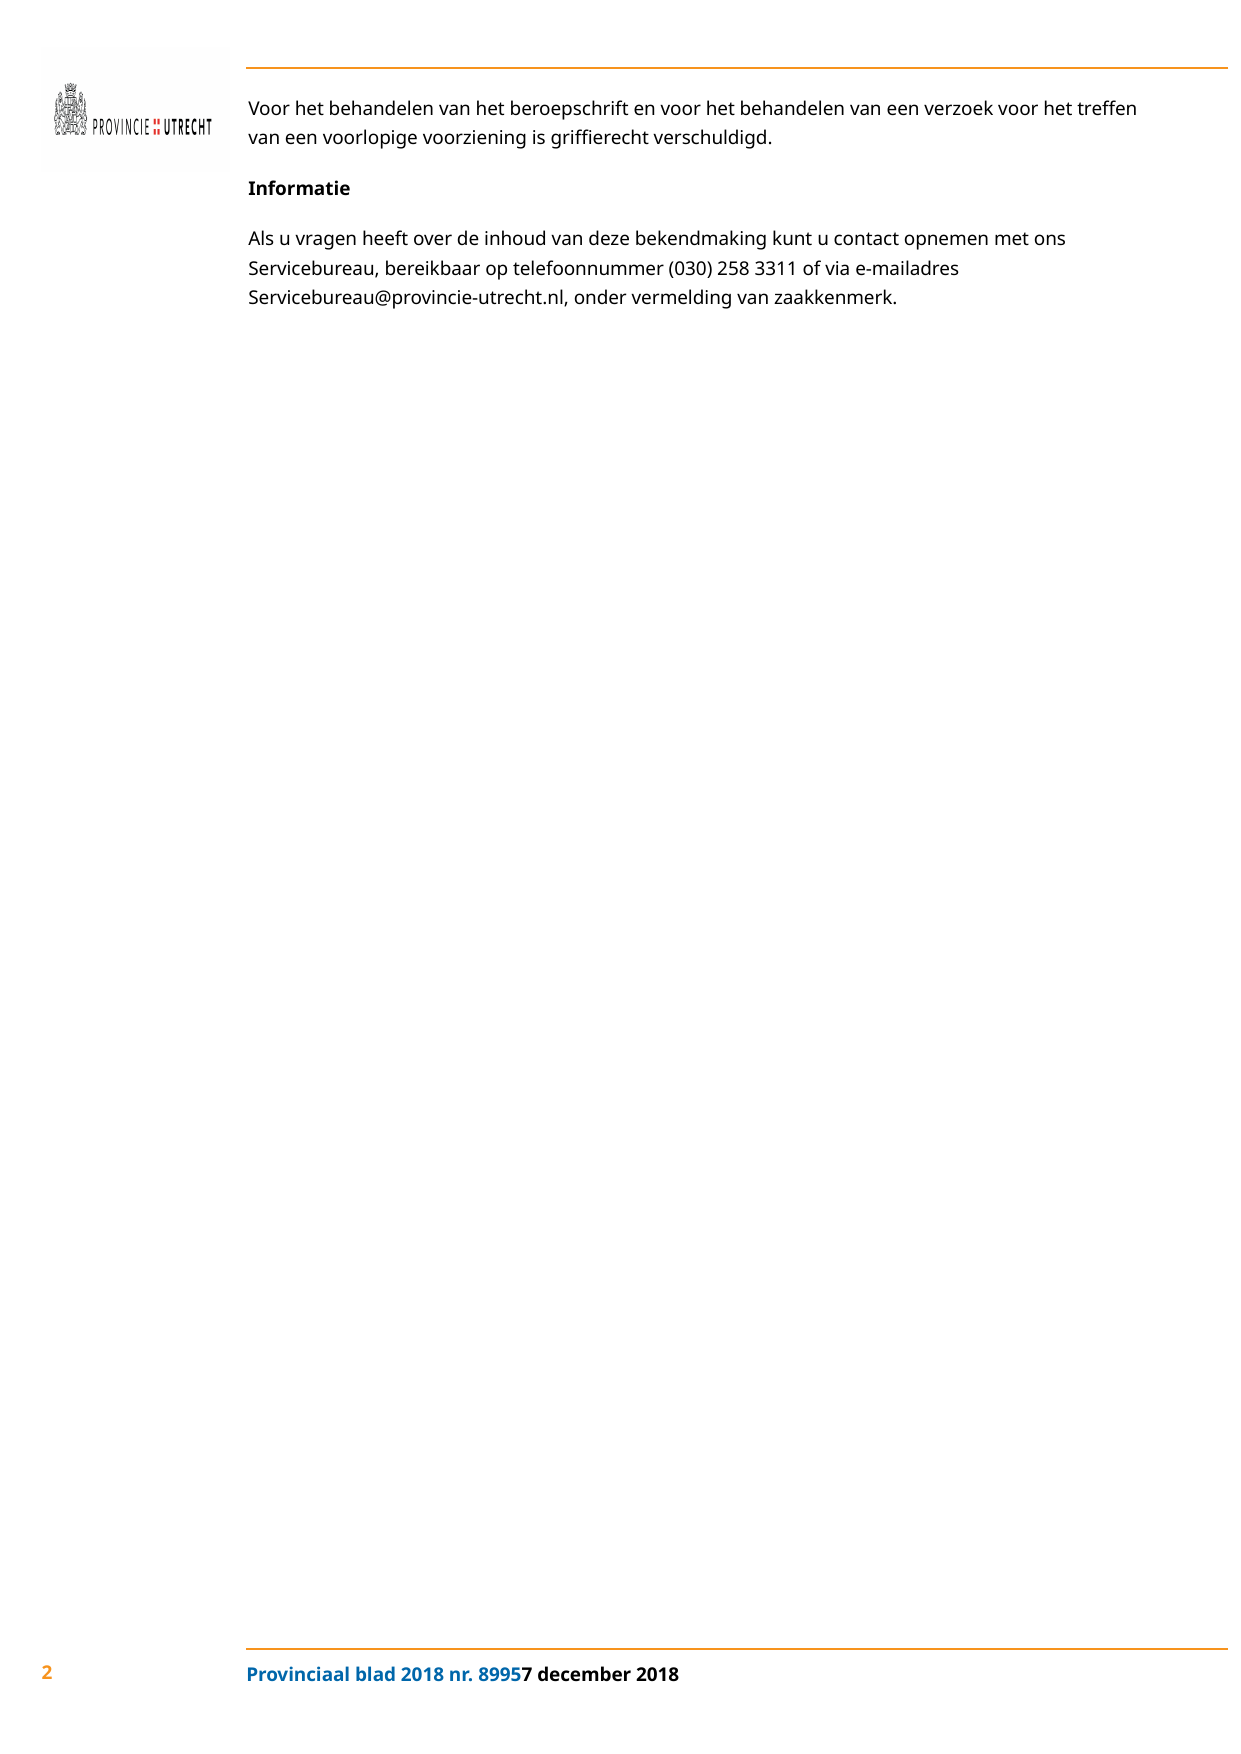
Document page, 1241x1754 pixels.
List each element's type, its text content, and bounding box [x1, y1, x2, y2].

text Voor het behandelen van het beroepschrift en voor het behandelen van een verzoek voor het treffen van een voorlopige voorziening is griffierecht verschuldigd. [248, 95, 1152, 150]
text Informatie [248, 175, 1152, 201]
text Als u vragen heeft over de inhoud van deze bekendmaking kunt u contact opnemen met ons Servicebureau, bereikbaar op telefoonnummer (030) 258 3311 of via e-mailadres Servicebureau@provincie-utrecht.nl, onder vermelding van zaakkenmerk. [248, 225, 1152, 310]
picture [41, 47, 231, 172]
